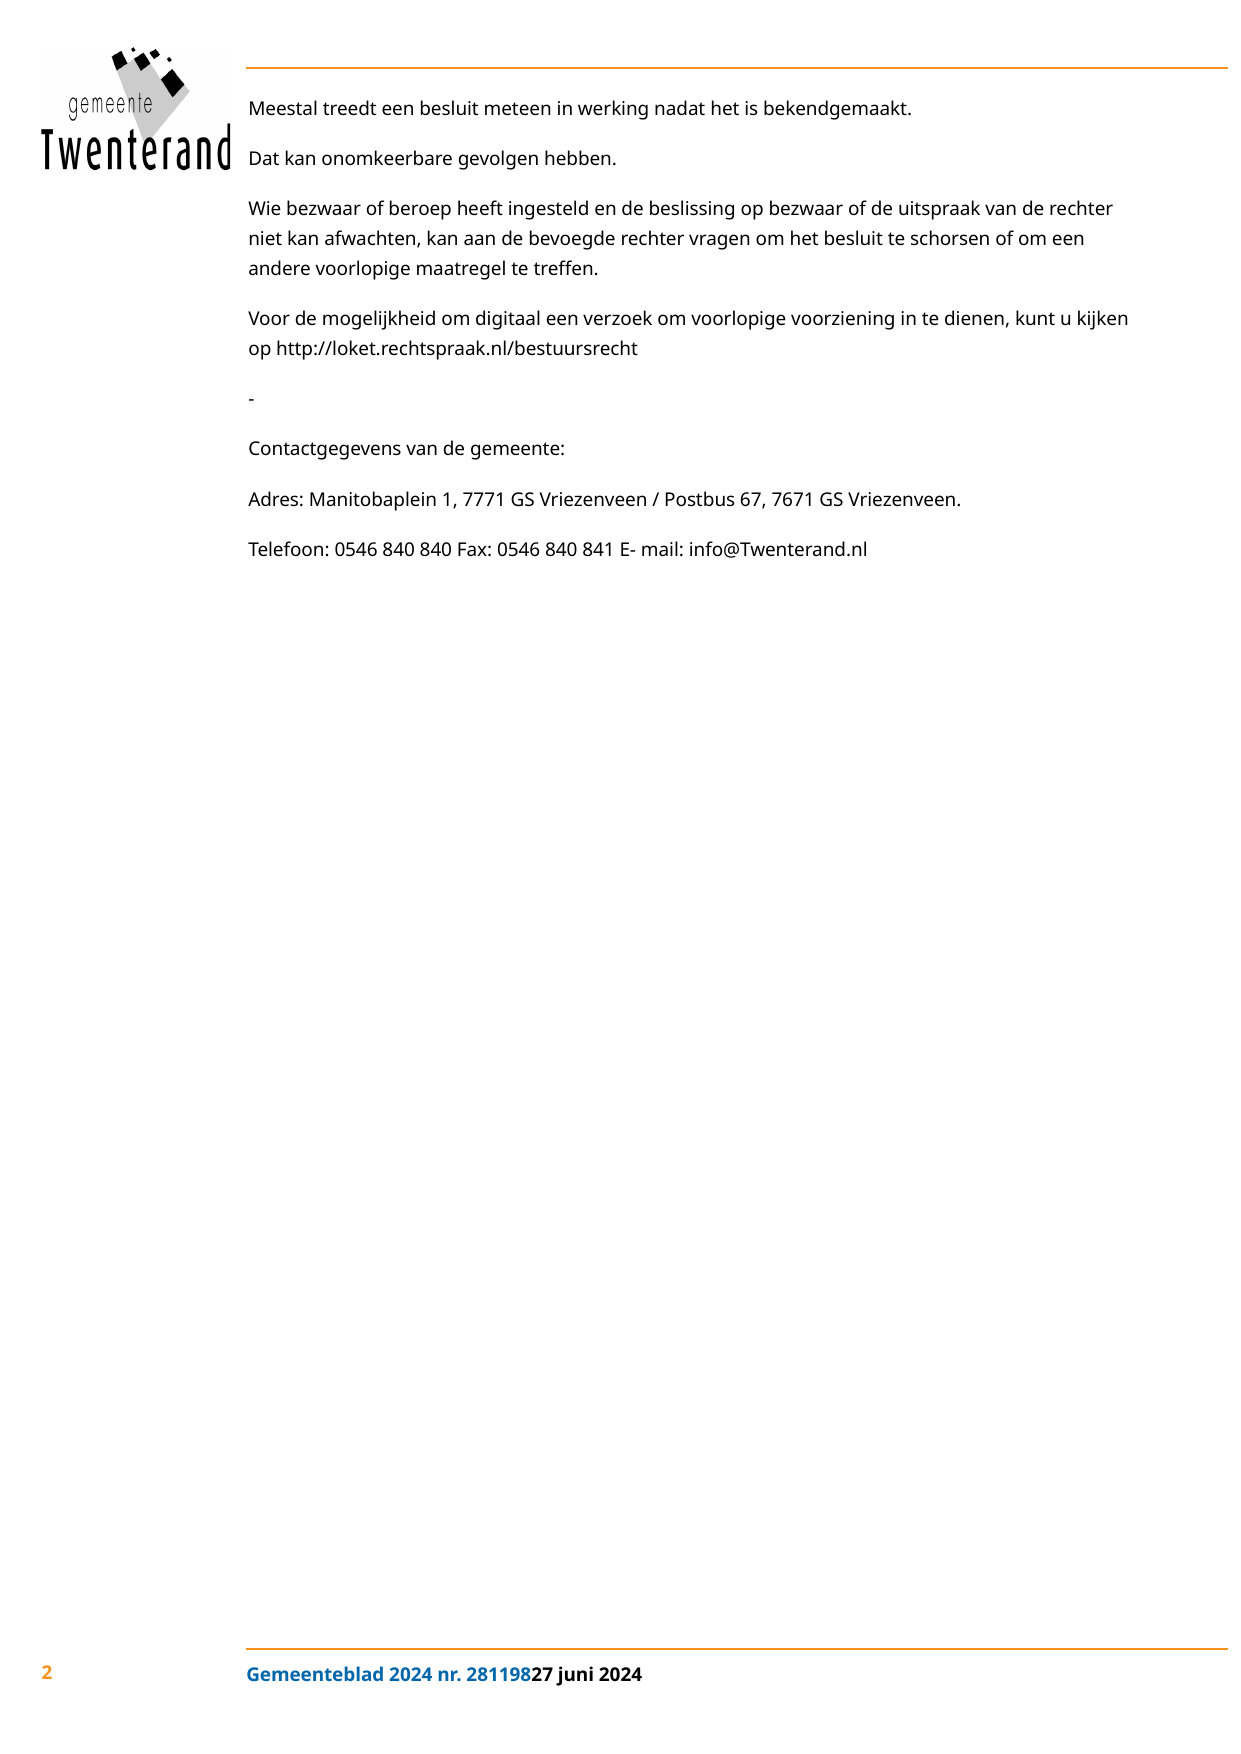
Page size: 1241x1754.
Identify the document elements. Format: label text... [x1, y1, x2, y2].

text - [248, 385, 1152, 411]
text Dat kan onomkeerbare gevolgen hebben. [248, 145, 1152, 171]
text Telefoon: 0546 840 840 Fax: 0546 840 841 E- mail: info@Twenterand.nl [248, 536, 1152, 562]
text Wie bezwaar of beroep heeft ingesteld en de beslissing op bezwaar of de uitspraak van de rechter niet kan afwachten, kan aan de bevoegde rechter vragen om het besluit te schorsen of om een andere voorlopige maatregel te treffen. [248, 196, 1152, 281]
text Adres: Manitobaplein 1, 7771 GS Vriezenveen / Postbus 67, 7671 GS Vriezenveen. [248, 486, 1152, 512]
text Meestal treedt een besluit meteen in werking nadat het is bekendgemaakt. [248, 95, 1152, 121]
picture [41, 47, 231, 172]
text Voor de mogelijkheid om digitaal een verzoek om voorlopige voorziening in te dienen, kunt u kijken op http://loket.rechtspraak.nl/bestuursrecht [248, 305, 1152, 361]
text Contactgegevens van de gemeente: [248, 436, 1152, 461]
